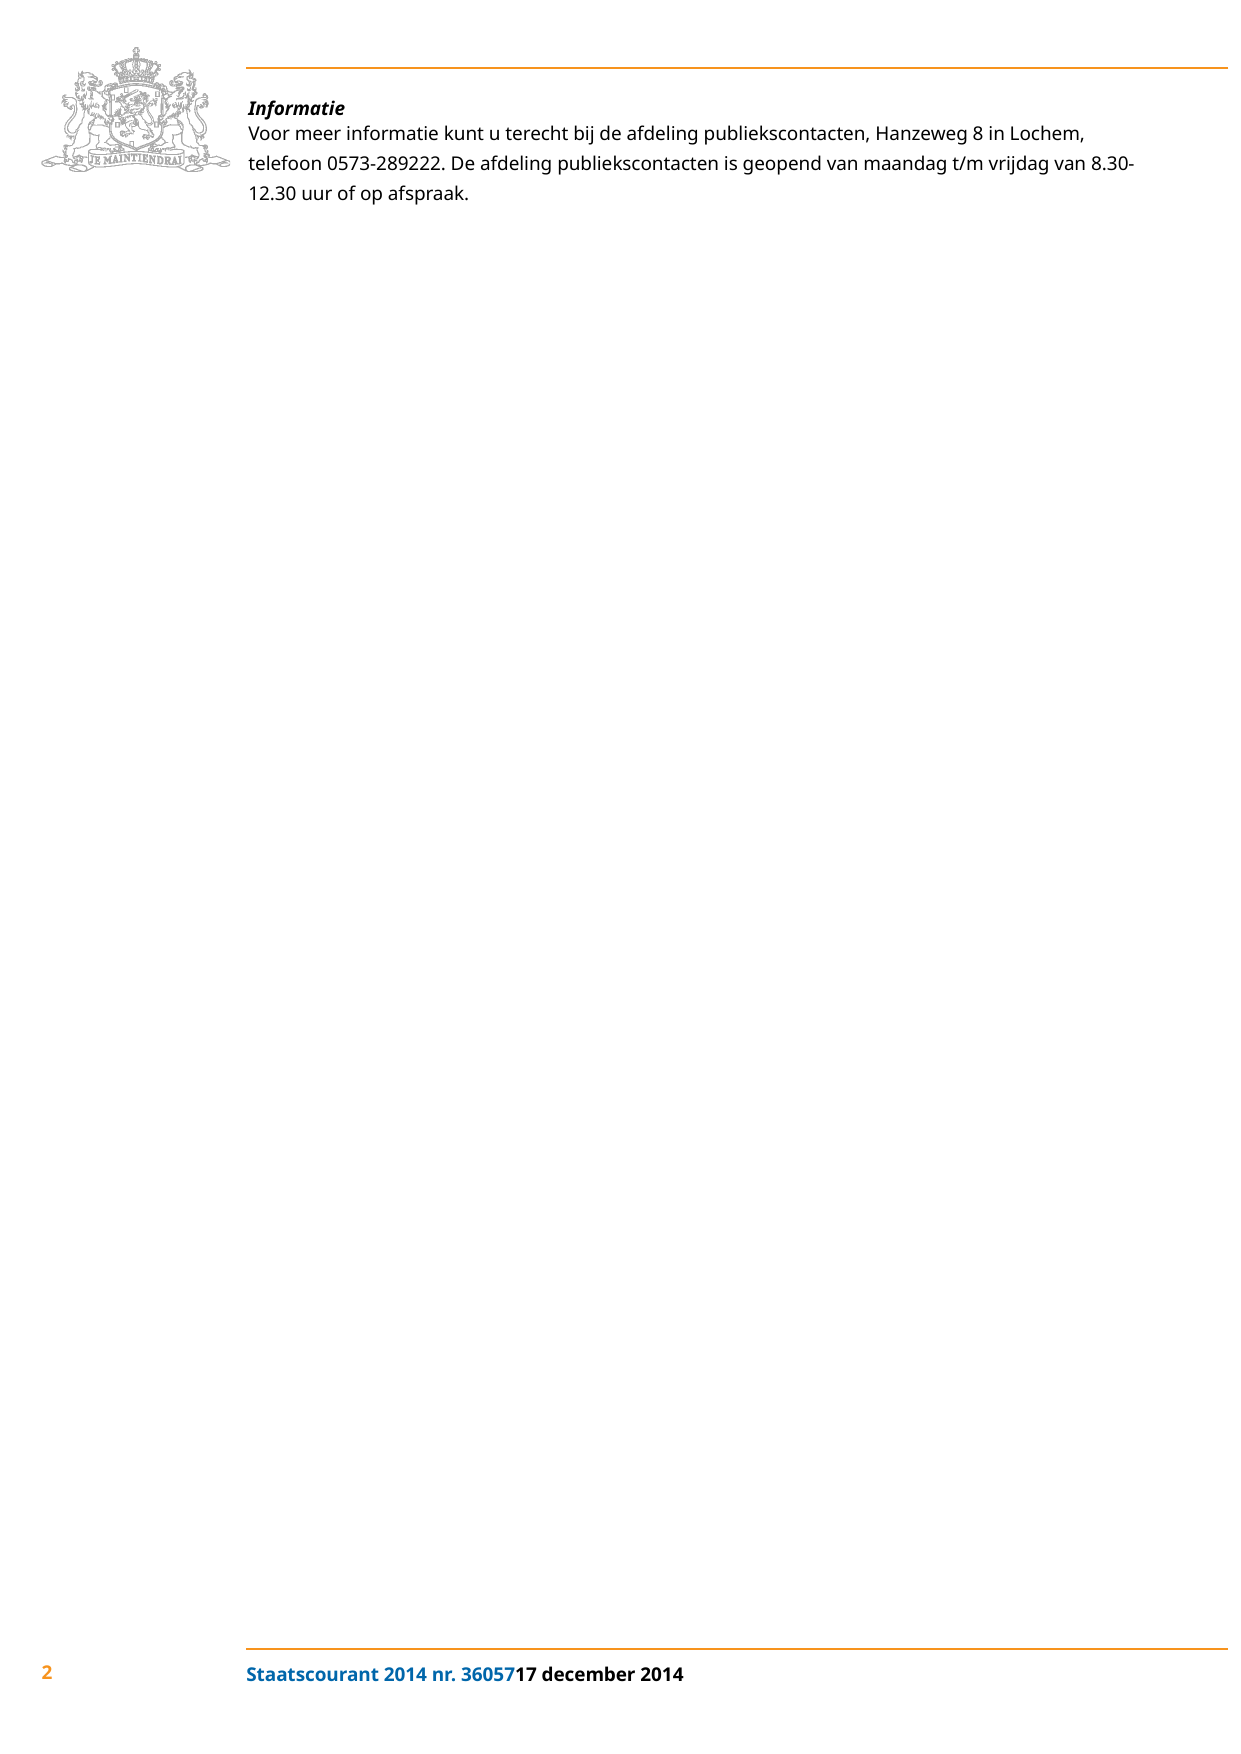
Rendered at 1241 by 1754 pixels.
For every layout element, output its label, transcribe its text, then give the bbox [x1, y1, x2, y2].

text Voor meer informatie kunt u terecht bij de afdeling publiekscontacten, Hanzeweg 8 in Lochem, telefoon 0573-289222. De afdeling publiekscontacten is geopend van maandag t/m vrijdag van 8.30-12.30 uur of op afspraak. [248, 121, 1152, 205]
picture [41, 47, 231, 172]
text Informatie [248, 95, 1152, 121]
